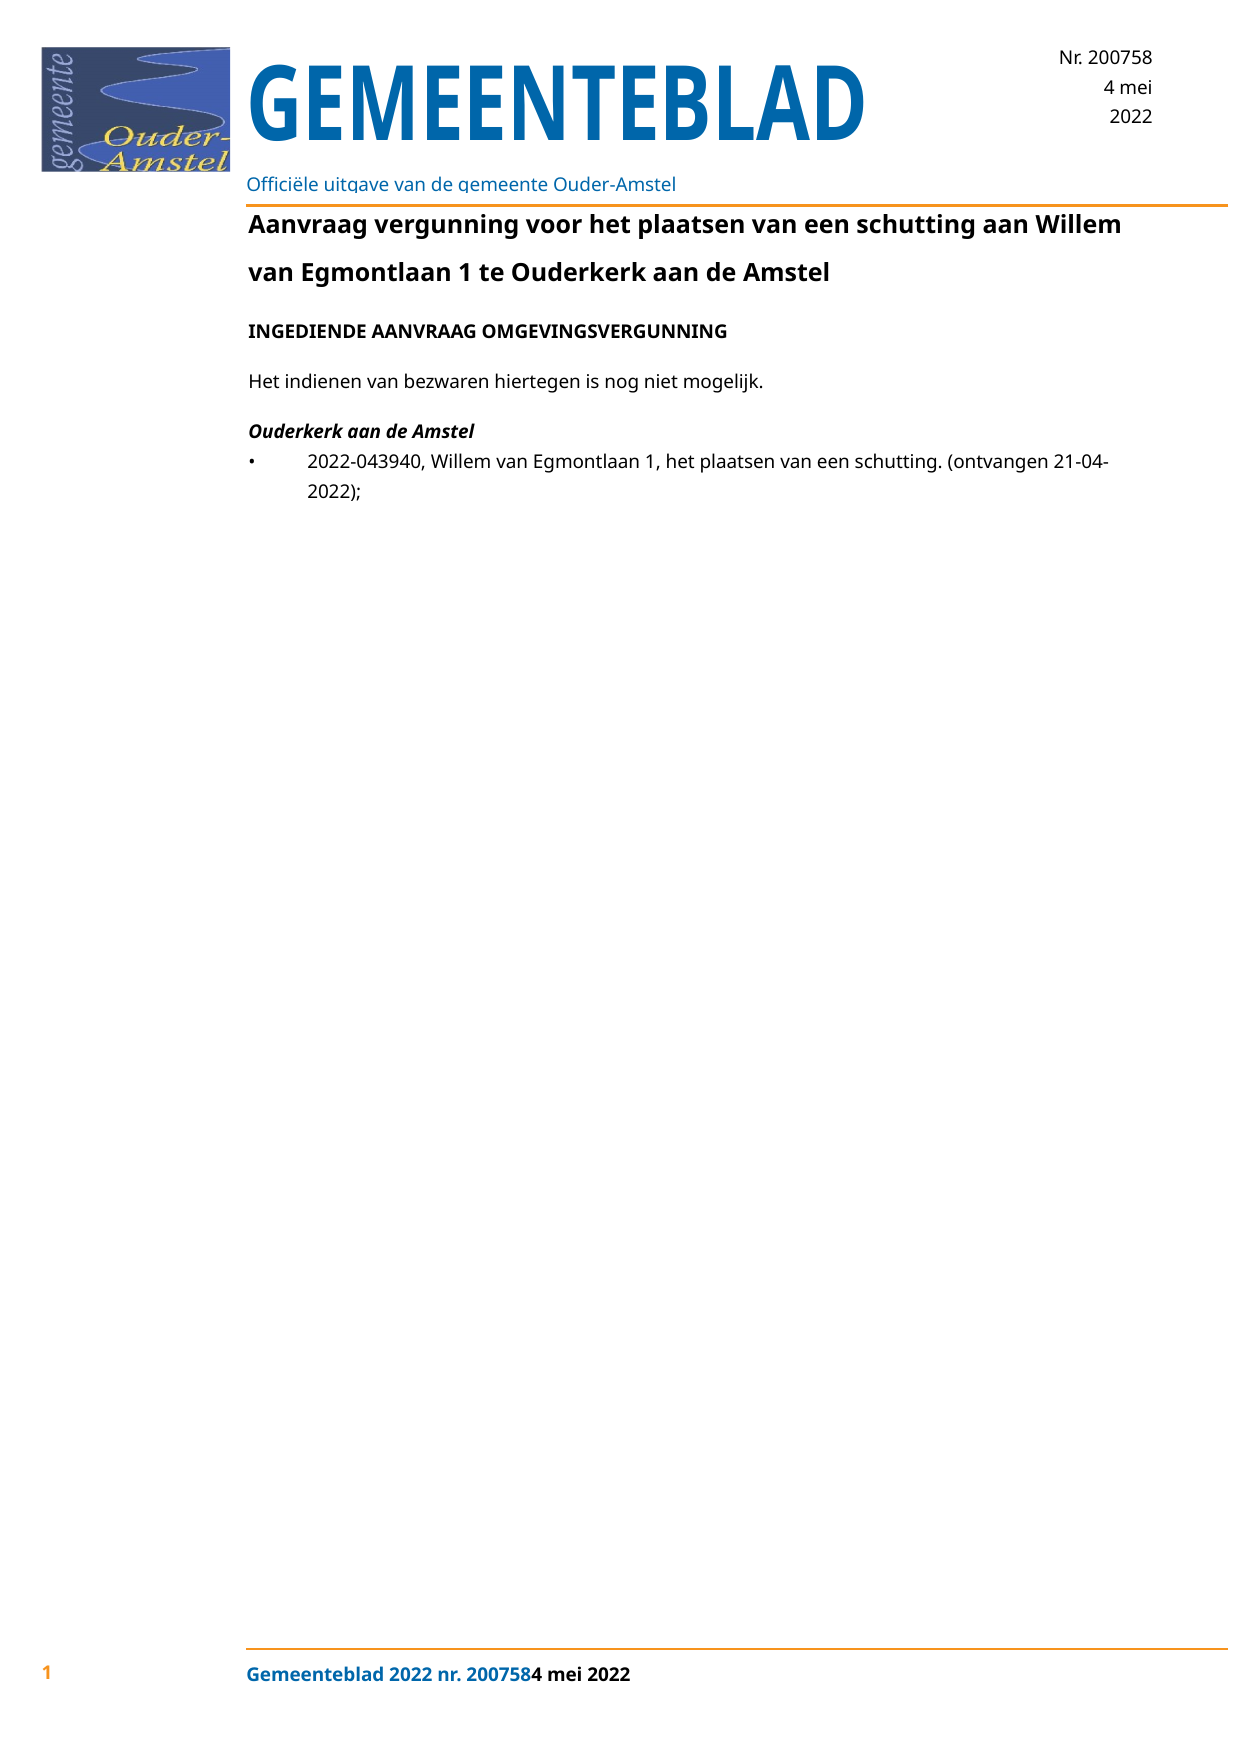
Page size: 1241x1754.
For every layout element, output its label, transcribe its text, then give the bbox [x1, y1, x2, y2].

picture [41, 47, 231, 172]
list 2022-043940, Willem van Egmontlaan 1, het plaatsen van een schutting. (ontvangen 21-04-2022); [248, 448, 1152, 504]
text INGEDIENDE AANVRAAG OMGEVINGSVERGUNNING [248, 318, 1152, 344]
text Ouderkerk aan de Amstel [248, 419, 1152, 444]
text Aanvraag vergunning voor het plaatsen van een schutting aan Willem van Egmontlaan 1 te Ouderkerk aan de Amstel [248, 207, 1152, 288]
text Het indienen van bezwaren hiertegen is nog niet mogelijk. [248, 368, 1152, 394]
